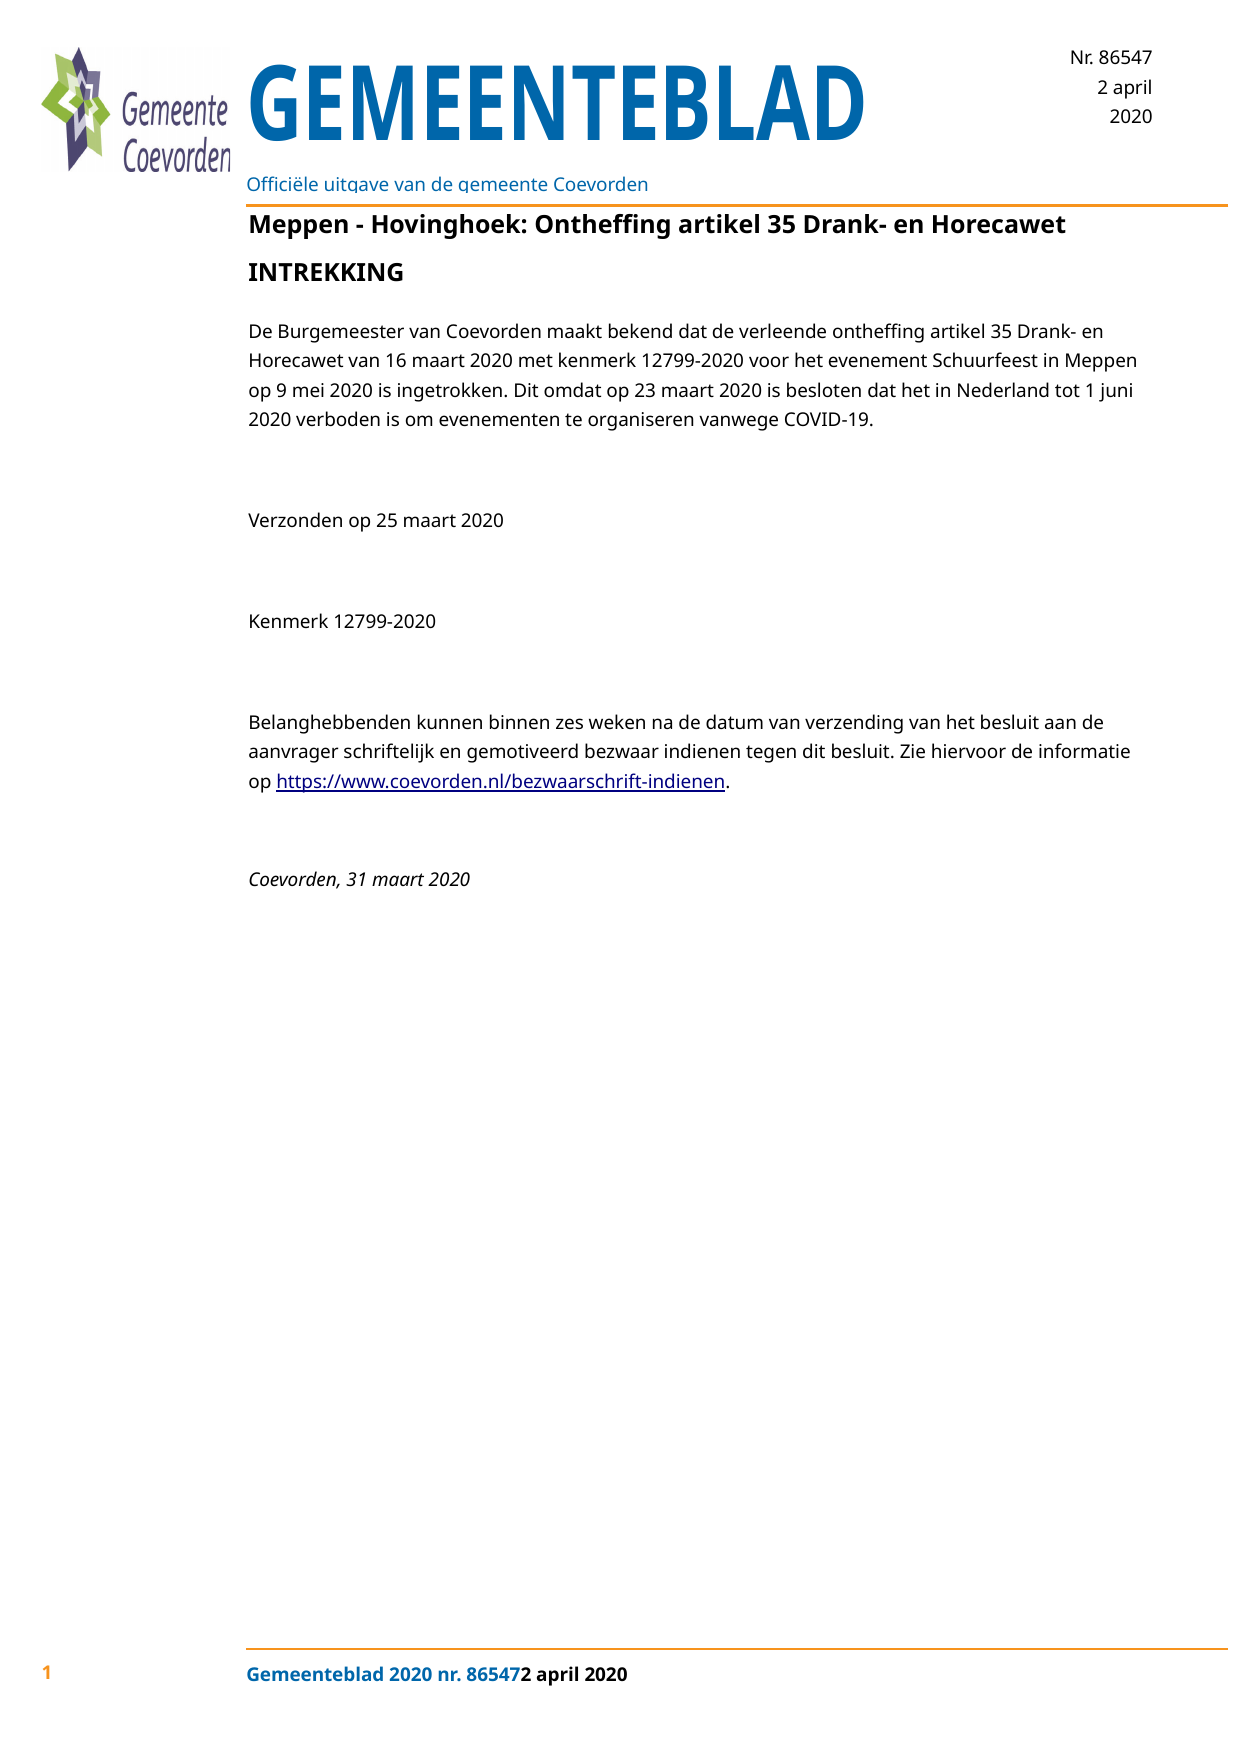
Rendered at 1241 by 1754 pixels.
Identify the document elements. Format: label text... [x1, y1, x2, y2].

text Verzonden op 25 maart 2020 [248, 507, 1152, 533]
text Coevorden, 31 maart 2020 [248, 867, 1152, 892]
text De Burgemeester van Coevorden maakt bekend dat de verleende ontheffing artikel 35 Drank- en Horecawet van 16 maart 2020 met kenmerk 12799-2020 voor het evenement Schuurfeest in Meppen op 9 mei 2020 is ingetrokken. Dit omdat op 23 maart 2020 is besloten dat het in Nederland tot 1 juni 2020 verboden is om evenementen te organiseren vanwege COVID-19. [248, 318, 1152, 432]
text Meppen - Hovinghoek: Ontheffing artikel 35 Drank- en Horecawet INTREKKING [248, 207, 1152, 288]
text Belanghebbenden kunnen binnen zes weken na de datum van verzending van het besluit aan de aanvrager schriftelijk en gemotiveerd bezwaar indienen tegen dit besluit. Zie hiervoor de informatie op https://www.coevorden.nl/bezwaarschrift-indienen. [248, 709, 1152, 794]
picture [41, 47, 231, 172]
text Kenmerk 12799-2020 [248, 608, 1152, 634]
